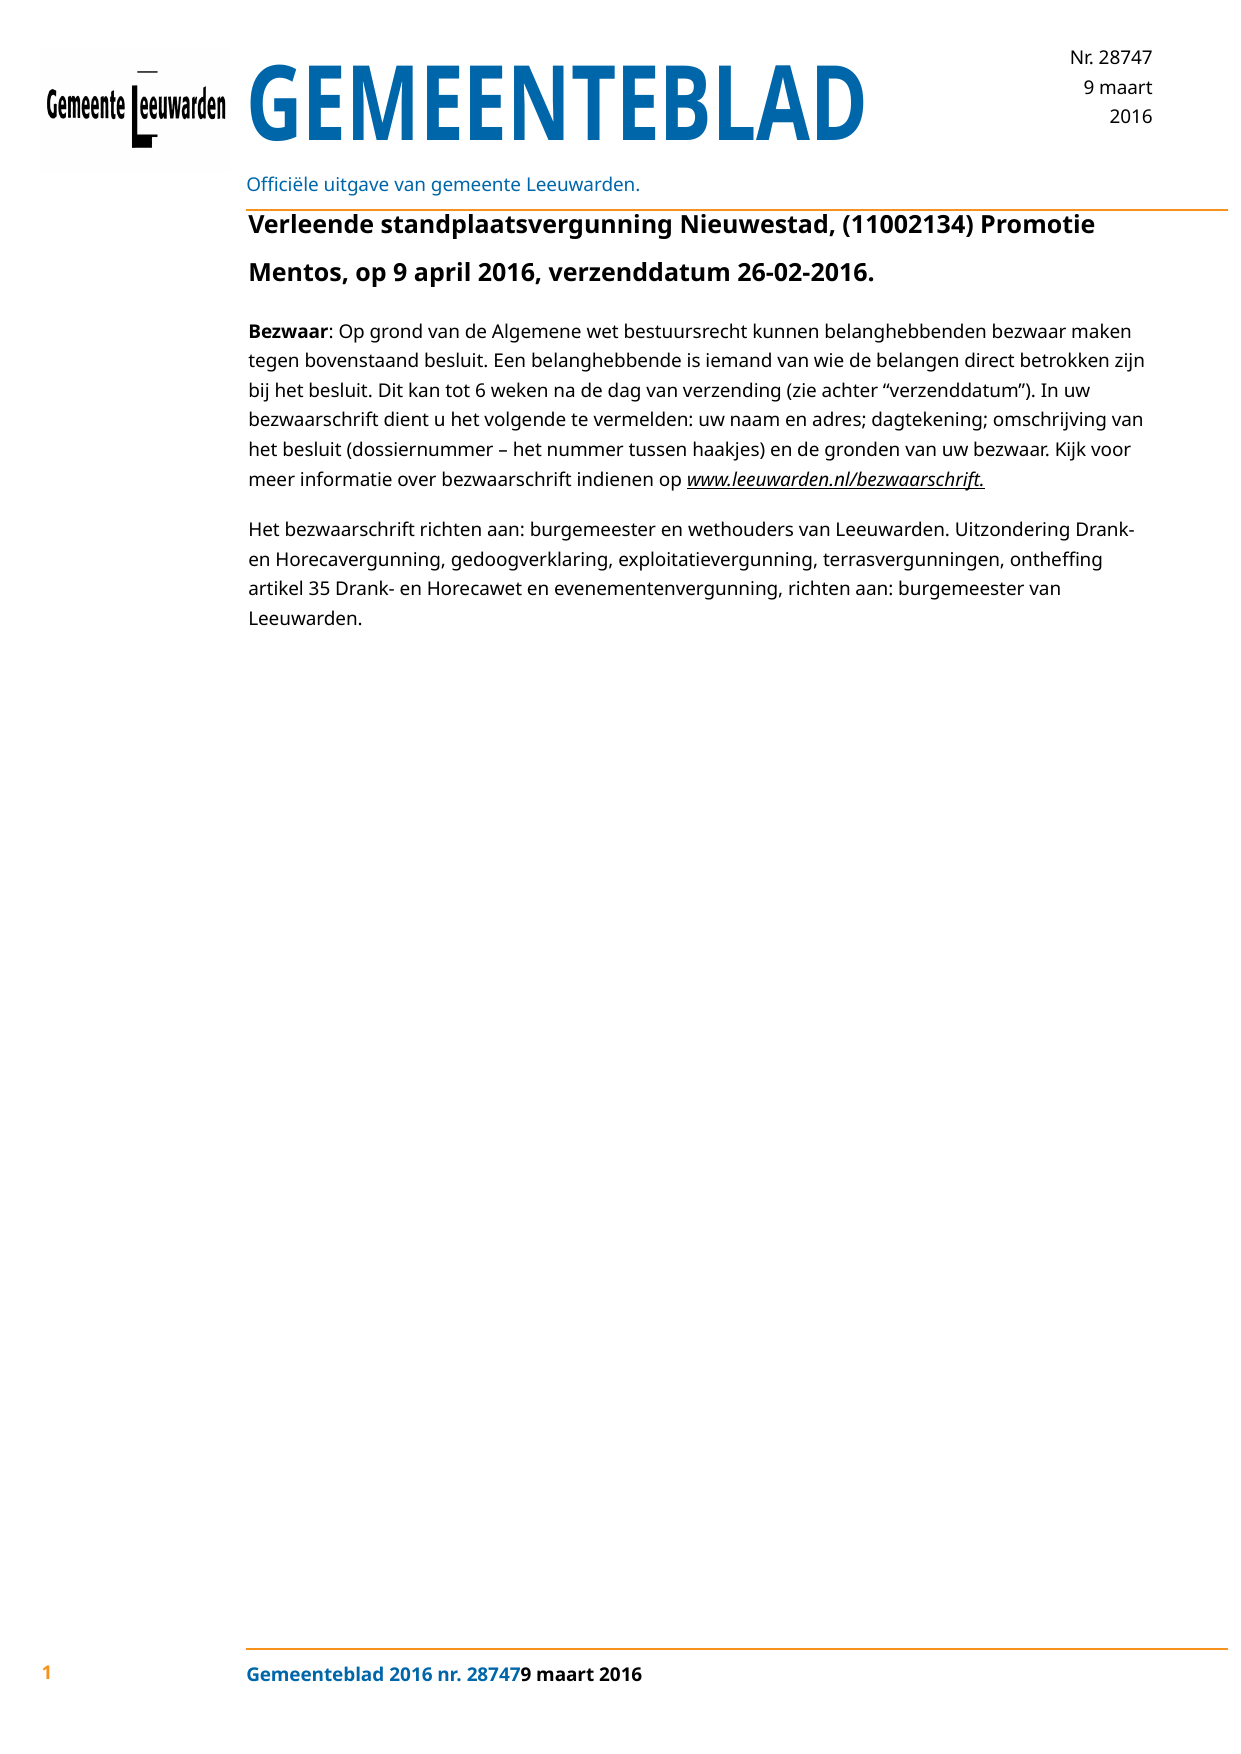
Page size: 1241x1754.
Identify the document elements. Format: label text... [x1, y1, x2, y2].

text Het bezwaarschrift richten aan: burgemeester en wethouders van Leeuwarden. Uitzondering Drank- en Horecavergunning, gedoogverklaring, exploitatievergunning, terrasvergunningen, ontheffing artikel 35 Drank- en Horecawet en evenementenvergunning, richten aan: burgemeester van Leeuwarden. [248, 516, 1152, 631]
text Verleende standplaatsvergunning Nieuwestad, (11002134) Promotie Mentos, op 9 april 2016, verzenddatum 26-02-2016. [248, 211, 1152, 288]
text Bezwaar: Op grond van de Algemene wet bestuursrecht kunnen belanghebbenden bezwaar maken tegen bovenstaand besluit. Een belanghebbende is iemand van wie de belangen direct betrokken zijn bij het besluit. Dit kan tot 6 weken na de dag van verzending (zie achter “verzenddatum”). In uw bezwaarschrift dient u het volgende te vermelden: uw naam en adres; dagtekening; omschrijving van het besluit (dossiernummer – het nummer tussen haakjes) en de gronden van uw bezwaar. Kijk voor meer informatie over bezwaarschrift indienen op www.leeuwarden.nl/bezwaarschrift. [248, 318, 1152, 492]
picture [41, 47, 231, 172]
